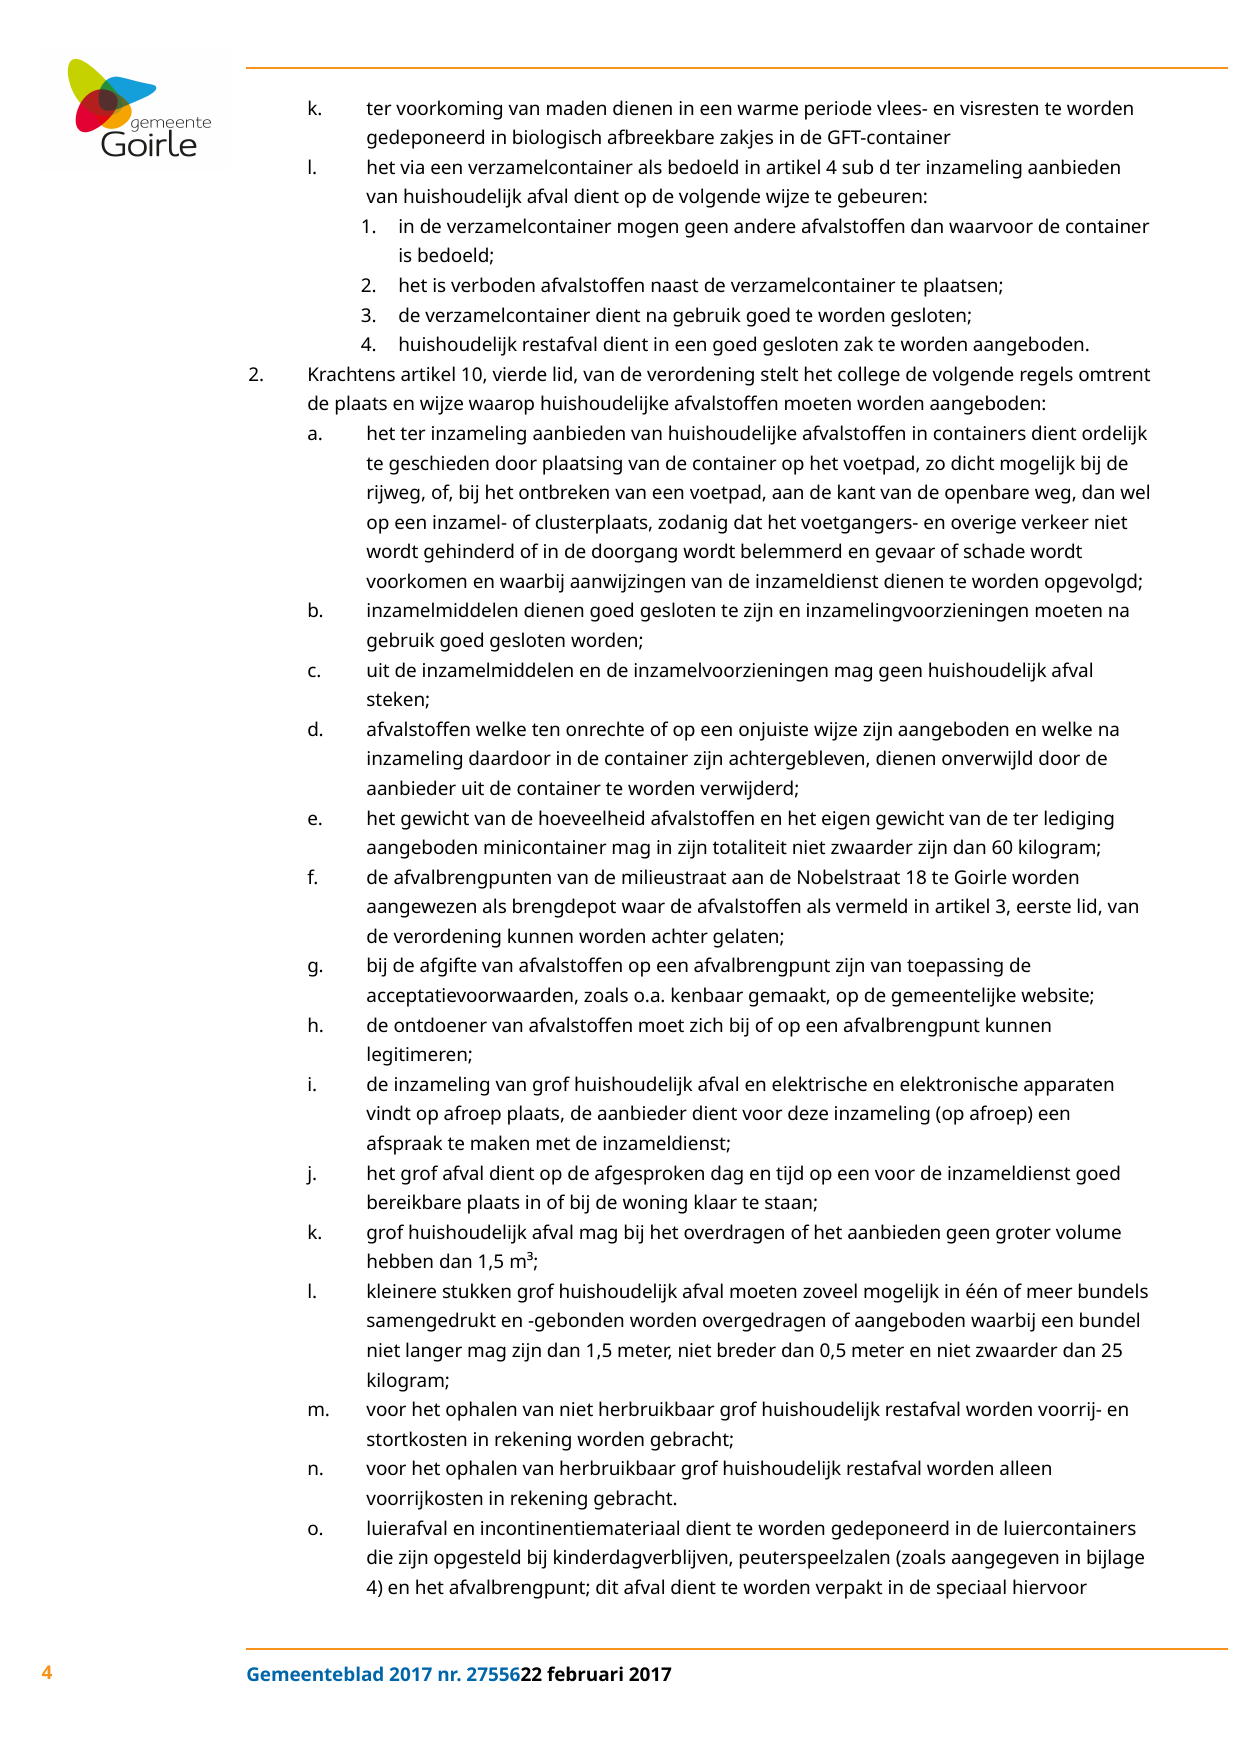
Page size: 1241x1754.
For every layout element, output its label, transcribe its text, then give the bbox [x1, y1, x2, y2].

list afvalstoffen welke ten onrechte of op een onjuiste wijze zijn aangeboden en welke na inzameling daardoor in de container zijn achtergebleven, dienen onverwijld door de aanbieder uit de container te worden verwijderd; [307, 716, 1152, 801]
list het is verboden afvalstoffen naast de verzamelcontainer te plaatsen; [361, 272, 1152, 298]
list voor het ophalen van niet herbruikbaar grof huishoudelijk restafval worden voorrij- en stortkosten in rekening worden gebracht; [307, 1396, 1152, 1452]
list het grof afval dient op de afgesproken dag en tijd op een voor de inzameldienst goed bereikbare plaats in of bij de woning klaar te staan; [307, 1160, 1152, 1215]
list het gewicht van de hoeveelheid afvalstoffen en het eigen gewicht van de ter lediging aangeboden minicontainer mag in zijn totaliteit niet zwaarder zijn dan 60 kilogram; [307, 805, 1152, 860]
list uit de inzamelmiddelen en de inzamelvoorzieningen mag geen huishoudelijk afval steken; [307, 657, 1152, 712]
list het via een verzamelcontainer als bedoeld in artikel 4 sub d ter inzameling aanbieden van huishoudelijk afval dient op de volgende wijze te gebeuren: [307, 154, 1152, 209]
list de verzamelcontainer dient na gebruik goed te worden gesloten; [361, 302, 1152, 328]
list in de verzamelcontainer mogen geen andere afvalstoffen dan waarvoor de container is bedoeld; [361, 213, 1152, 268]
list de ontdoener van afvalstoffen moet zich bij of op een afvalbrengpunt kunnen legitimeren; [307, 1012, 1152, 1067]
list de afvalbrengpunten van de milieustraat aan de Nobelstraat 18 te Goirle worden aangewezen als brengdepot waar de afvalstoffen als vermeld in artikel 3, eerste lid, van de verordening kunnen worden achter gelaten; [307, 864, 1152, 949]
list Krachtens artikel 10, vierde lid, van de verordening stelt het college de volgende regels omtrent de plaats en wijze waarop huishoudelijke afvalstoffen moeten worden aangeboden: [248, 361, 1152, 416]
list inzamelmiddelen dienen goed gesloten te zijn en inzamelingvoorzieningen moeten na gebruik goed gesloten worden; [307, 598, 1152, 653]
list grof huishoudelijk afval mag bij het overdragen of het aanbieden geen groter volume hebben dan 1,5 m³; [307, 1219, 1152, 1274]
list bij de afgifte van afvalstoffen op een afvalbrengpunt zijn van toepassing de acceptatievoorwaarden, zoals o.a. kenbaar gemaakt, op de gemeentelijke website; [307, 953, 1152, 1008]
list kleinere stukken grof huishoudelijk afval moeten zoveel mogelijk in één of meer bundels samengedrukt en -gebonden worden overgedragen of aangeboden waarbij een bundel niet langer mag zijn dan 1,5 meter, niet breder dan 0,5 meter en niet zwaarder dan 25 kilogram; [307, 1278, 1152, 1393]
list huishoudelijk restafval dient in een goed gesloten zak te worden aangeboden. [361, 331, 1152, 357]
list het ter inzameling aanbieden van huishoudelijke afvalstoffen in containers dient ordelijk te geschieden door plaatsing van de container op het voetpad, zo dicht mogelijk bij de rijweg, of, bij het ontbreken van een voetpad, aan de kant van de openbare weg, dan wel op een inzamel- of clusterplaats, zodanig dat het voetgangers- en overige verkeer niet wordt gehinderd of in de doorgang wordt belemmerd en gevaar of schade wordt voorkomen en waarbij aanwijzingen van de inzameldienst dienen te worden opgevolgd; [307, 420, 1152, 594]
list voor het ophalen van herbruikbaar grof huishoudelijk restafval worden alleen voorrijkosten in rekening gebracht. [307, 1456, 1152, 1511]
picture [41, 47, 231, 172]
list de inzameling van grof huishoudelijk afval en elektrische en elektronische apparaten vindt op afroep plaats, de aanbieder dient voor deze inzameling (op afroep) een afspraak te maken met de inzameldienst; [307, 1071, 1152, 1156]
list luierafval en incontinentiemateriaal dient te worden gedeponeerd in de luiercontainers die zijn opgesteld bij kinderdagverblijven, peuterspeelzalen (zoals aangegeven in bijlage 4) en het afvalbrengpunt; dit afval dient te worden verpakt in de speciaal hiervoor [307, 1515, 1152, 1600]
list ter voorkoming van maden dienen in een warme periode vlees- en visresten te worden gedeponeerd in biologisch afbreekbare zakjes in de GFT-container [307, 95, 1152, 150]
